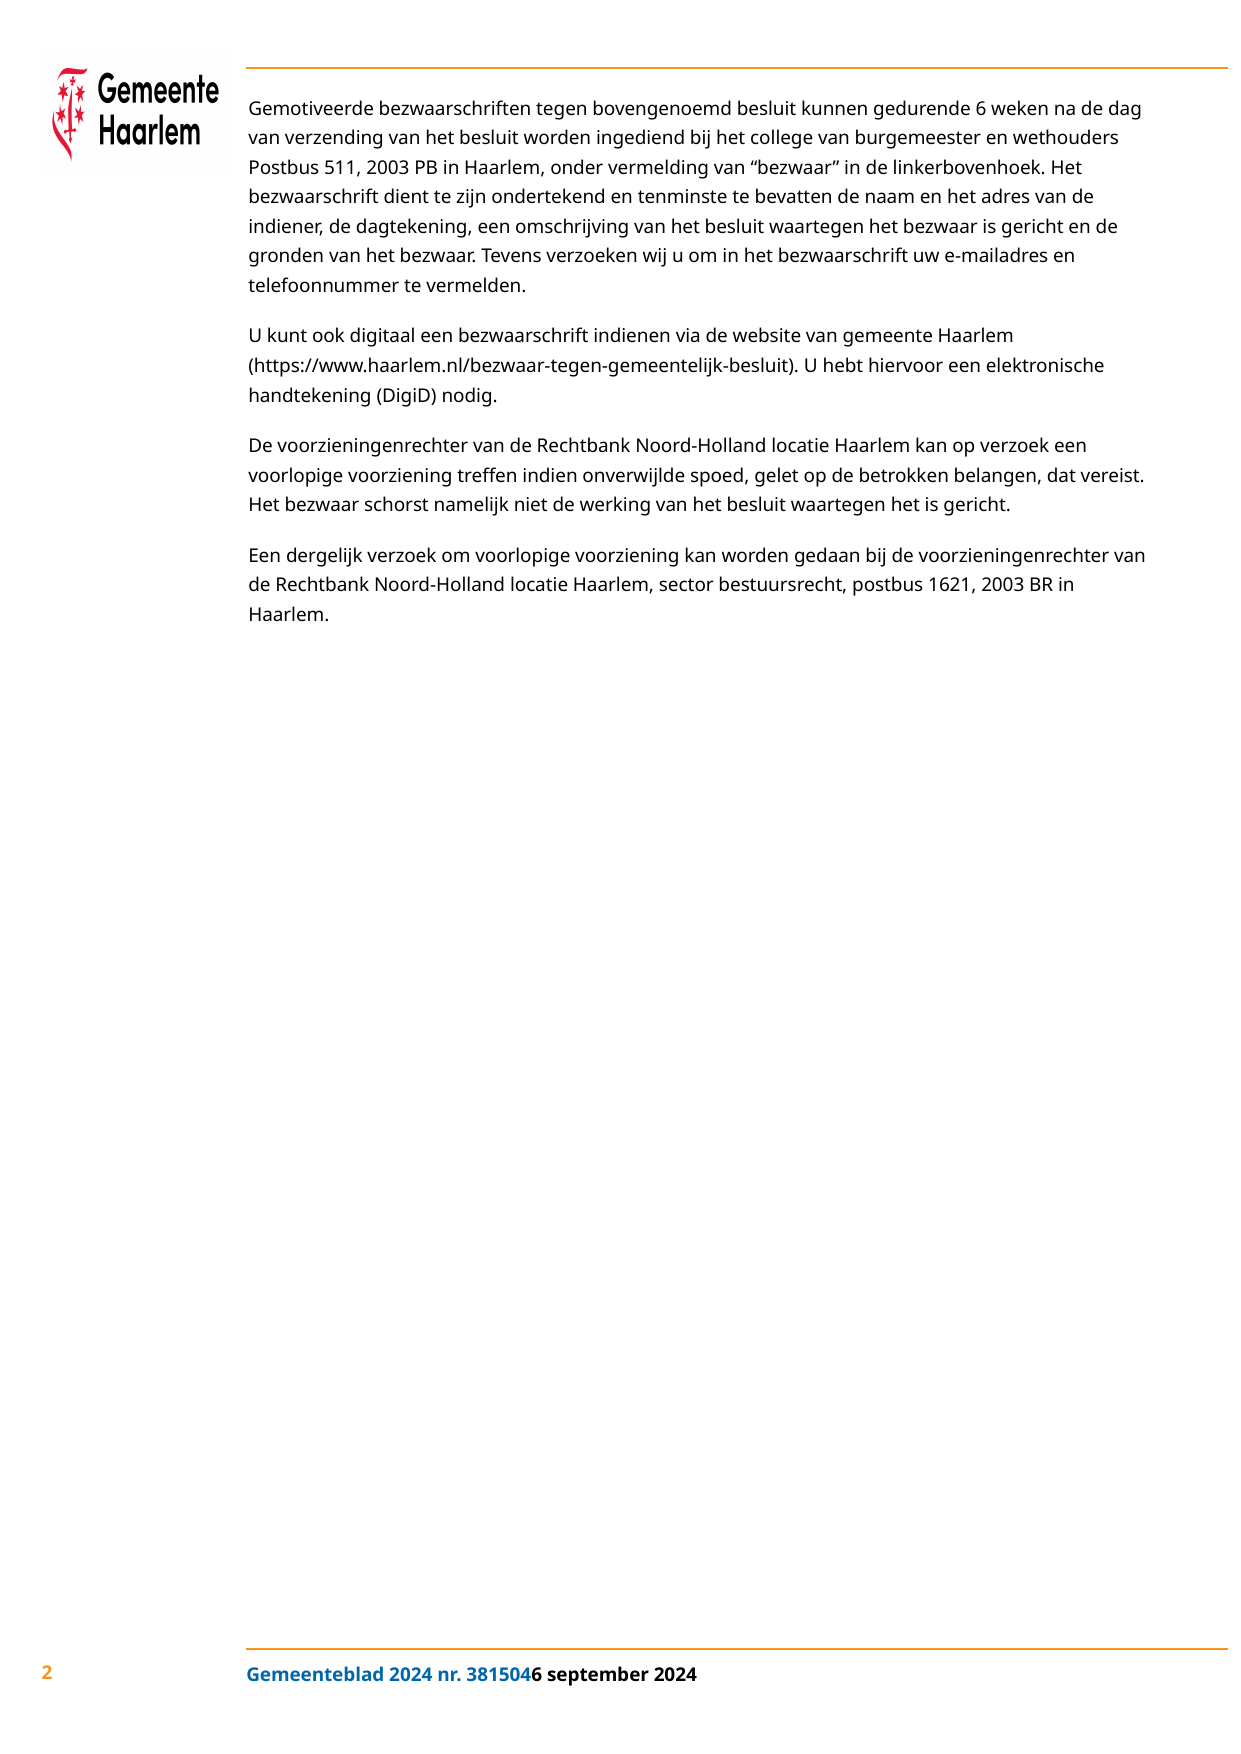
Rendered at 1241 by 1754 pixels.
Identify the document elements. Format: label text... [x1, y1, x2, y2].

text Een dergelijk verzoek om voorlopige voorziening kan worden gedaan bij de voorzieningenrechter van de Rechtbank Noord-Holland locatie Haarlem, sector bestuursrecht, postbus 1621, 2003 BR in Haarlem. [248, 542, 1152, 627]
text U kunt ook digitaal een bezwaarschrift indienen via de website van gemeente Haarlem (https://www.haarlem.nl/bezwaar-tegen-gemeentelijk-besluit). U hebt hiervoor een elektronische handtekening (DigiD) nodig. [248, 323, 1152, 408]
text Gemotiveerde bezwaarschriften tegen bovengenoemd besluit kunnen gedurende 6 weken na de dag van verzending van het besluit worden ingediend bij het college van burgemeester en wethouders Postbus 511, 2003 PB in Haarlem, onder vermelding van “bezwaar” in de linkerbovenhoek. Het bezwaarschrift dient te zijn ondertekend en tenminste te bevatten de naam en het adres van de indiener, de dagtekening, een omschrijving van het besluit waartegen het bezwaar is gericht en de gronden van het bezwaar. Tevens verzoeken wij u om in het bezwaarschrift uw e-mailadres en telefoonnummer te vermelden. [248, 95, 1152, 298]
text De voorzieningenrechter van de Rechtbank Noord-Holland locatie Haarlem kan op verzoek een voorlopige voorziening treffen indien onverwijlde spoed, gelet op de betrokken belangen, dat vereist. Het bezwaar schorst namelijk niet de werking van het besluit waartegen het is gericht. [248, 432, 1152, 517]
picture [41, 47, 231, 172]
